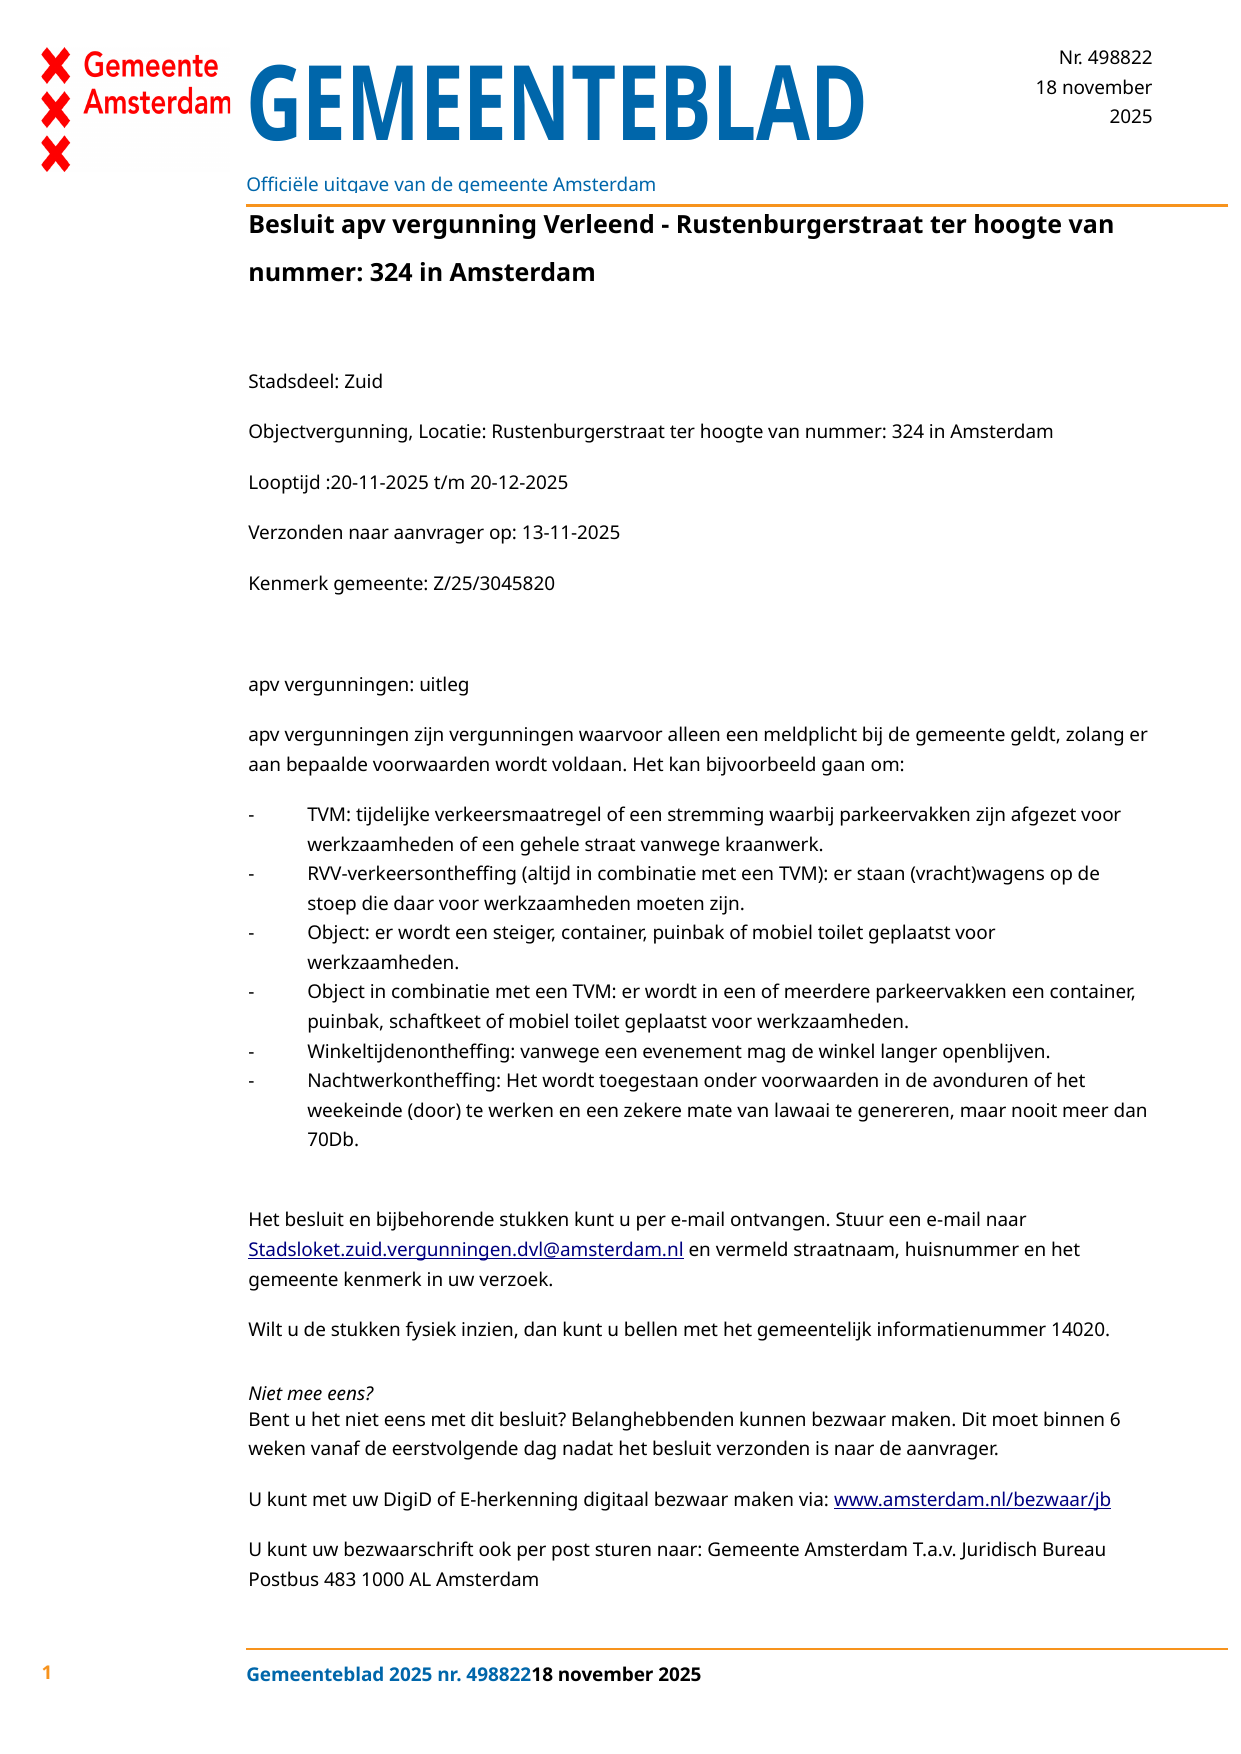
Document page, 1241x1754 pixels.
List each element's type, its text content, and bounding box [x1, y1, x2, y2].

text apv vergunningen: uitleg [248, 671, 1152, 697]
list Nachtwerkontheffing: Het wordt toegestaan onder voorwaarden in de avonduren of het weekeinde (door) te werken en een zekere mate van lawaai te genereren, maar nooit meer dan 70Db. [248, 1067, 1152, 1152]
text Het besluit en bijbehorende stukken kunt u per e-mail ontvangen. Stuur een e-mail naar Stadsloket.zuid.vergunningen.dvl@amsterdam.nl en vermeld straatnaam, huisnummer en het gemeente kenmerk in uw verzoek. [248, 1207, 1152, 1292]
text Stadsdeel: Zuid [248, 368, 1152, 394]
text apv vergunningen zijn vergunningen waarvoor alleen een meldplicht bij de gemeente geldt, zolang er aan bepaalde voorwaarden wordt voldaan. Het kan bijvoorbeeld gaan om: [248, 721, 1152, 777]
list Object: er wordt een steiger, container, puinbak of mobiel toilet geplaatst voor werkzaamheden. [248, 919, 1152, 975]
text Niet mee eens? [248, 1380, 1152, 1406]
text Besluit apv vergunning Verleend - Rustenburgerstraat ter hoogte van nummer: 324 in Amsterdam [248, 207, 1152, 288]
text Wilt u de stukken fysiek inzien, dan kunt u bellen met het gemeentelijk informatienummer 14020. [248, 1316, 1152, 1342]
text U kunt uw bezwaarschrift ook per post sturen naar: Gemeente Amsterdam T.a.v. Juridisch Bureau Postbus 483 1000 AL Amsterdam [248, 1536, 1152, 1592]
picture [41, 47, 231, 172]
list Winkeltijdenontheffing: vanwege een evenement mag de winkel langer openblijven. [248, 1038, 1152, 1064]
text Verzonden naar aanvrager op: 13-11-2025 [248, 519, 1152, 545]
text Bent u het niet eens met dit besluit? Belanghebbenden kunnen bezwaar maken. Dit moet binnen 6 weken vanaf de eerstvolgende dag nadat het besluit verzonden is naar de aanvrager. [248, 1406, 1152, 1461]
text Objectvergunning, Locatie: Rustenburgerstraat ter hoogte van nummer: 324 in Amsterdam [248, 419, 1152, 444]
list Object in combinatie met een TVM: er wordt in een of meerdere parkeervakken een container, puinbak, schaftkeet of mobiel toilet geplaatst voor werkzaamheden. [248, 979, 1152, 1034]
text Kenmerk gemeente: Z/25/3045820 [248, 570, 1152, 596]
text Looptijd :20-11-2025 t/m 20-12-2025 [248, 469, 1152, 495]
list TVM: tijdelijke verkeersmaatregel of een stremming waarbij parkeervakken zijn afgezet voor werkzaamheden of een gehele straat vanwege kraanwerk. [248, 801, 1152, 857]
list RVV-verkeersontheffing (altijd in combinatie met een TVM): er staan (vracht)wagens op de stoep die daar voor werkzaamheden moeten zijn. [248, 860, 1152, 916]
text U kunt met uw DigiD of E-herkenning digitaal bezwaar maken via: www.amsterdam.nl/bezwaar/jb [248, 1486, 1152, 1512]
